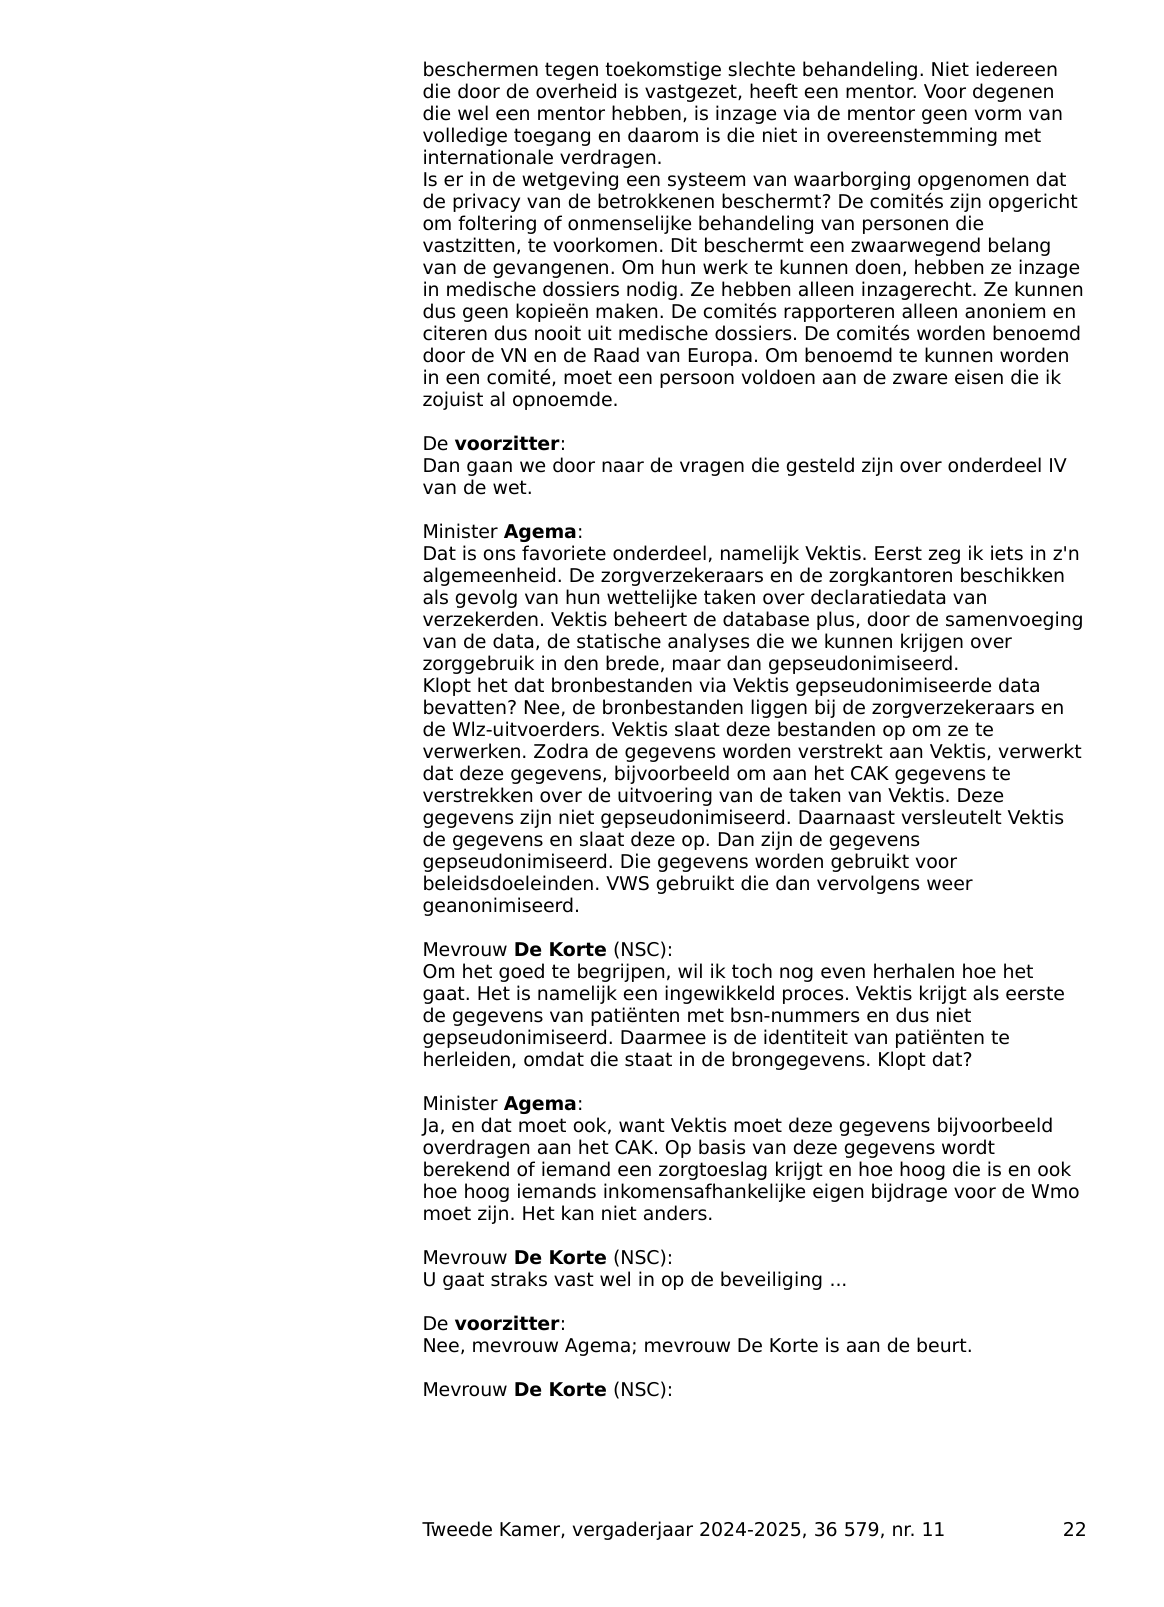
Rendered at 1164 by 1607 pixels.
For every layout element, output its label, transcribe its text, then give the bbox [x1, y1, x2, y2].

text De voorzitter: [422, 433, 1087, 455]
text Ja, en dat moet ook, want Vektis moet deze gegevens bijvoorbeeld overdragen aan het CAK. Op basis van deze gegevens wordt berekend of iemand een zorgtoeslag krijgt en hoe hoog die is en ook hoe hoog iemands inkomensafhankelijke eigen bijdrage voor de Wmo moet zijn. Het kan niet anders. [422, 1115, 1087, 1225]
text Mevrouw De Korte (NSC): [422, 1379, 1087, 1401]
text Om het goed te begrijpen, wil ik toch nog even herhalen hoe het gaat. Het is namelijk een ingewikkeld proces. Vektis krijgt als eerste de gegevens van patiënten met bsn-nummers en dus niet gepseudonimiseerd. Daarmee is de identiteit van patiënten te herleiden, omdat die staat in de brongegevens. Klopt dat? [422, 961, 1087, 1071]
text Dan gaan we door naar de vragen die gesteld zijn over onderdeel IV van de wet. [422, 455, 1087, 499]
text Dat is ons favoriete onderdeel, namelijk Vektis. Eerst zeg ik iets in z'n algemeenheid. De zorgverzekeraars en de zorgkantoren beschikken als gevolg van hun wettelijke taken over declaratiedata van verzekerden. Vektis beheert de database plus, door de samenvoeging van de data, de statische analyses die we kunnen krijgen over zorggebruik in den brede, maar dan gepseudonimiseerd. [422, 543, 1087, 675]
text Minister Agema: [422, 1093, 1087, 1115]
text Is er in de wetgeving een systeem van waarborging opgenomen dat de privacy van de betrokkenen beschermt? De comités zijn opgericht om foltering of onmenselijke behandeling van personen die vastzitten, te voorkomen. Dit beschermt een zwaarwegend belang van de gevangenen. Om hun werk te kunnen doen, hebben ze inzage in medische dossiers nodig. Ze hebben alleen inzagerecht. Ze kunnen dus geen kopieën maken. De comités rapporteren alleen anoniem en citeren dus nooit uit medische dossiers. De comités worden benoemd door de VN en de Raad van Europa. Om benoemd te kunnen worden in een comité, moet een persoon voldoen aan de zware eisen die ik zojuist al opnoemde. [422, 169, 1087, 411]
text Mevrouw De Korte (NSC): [422, 1247, 1087, 1269]
text Nee, mevrouw Agema; mevrouw De Korte is aan de beurt. [422, 1335, 1087, 1357]
text Mevrouw De Korte (NSC): [422, 939, 1087, 961]
text Klopt het dat bronbestanden via Vektis gepseudonimiseerde data bevatten? Nee, de bronbestanden liggen bij de zorgverzekeraars en de Wlz-uitvoerders. Vektis slaat deze bestanden op om ze te verwerken. Zodra de gegevens worden verstrekt aan Vektis, verwerkt dat deze gegevens, bijvoorbeeld om aan het CAK gegevens te verstrekken over de uitvoering van de taken van Vektis. Deze gegevens zijn niet gepseudonimiseerd. Daarnaast versleutelt Vektis de gegevens en slaat deze op. Dan zijn de gegevens gepseudonimiseerd. Die gegevens worden gebruikt voor beleidsdoeleinden. VWS gebruikt die dan vervolgens weer geanonimiseerd. [422, 675, 1087, 917]
text Minister Agema: [422, 521, 1087, 543]
text U gaat straks vast wel in op de beveiliging ... [422, 1269, 1087, 1291]
text beschermen tegen toekomstige slechte behandeling. Niet iedereen die door de overheid is vastgezet, heeft een mentor. Voor degenen die wel een mentor hebben, is inzage via de mentor geen vorm van volledige toegang en daarom is die niet in overeenstemming met internationale verdragen. [422, 59, 1087, 169]
text De voorzitter: [422, 1313, 1087, 1335]
